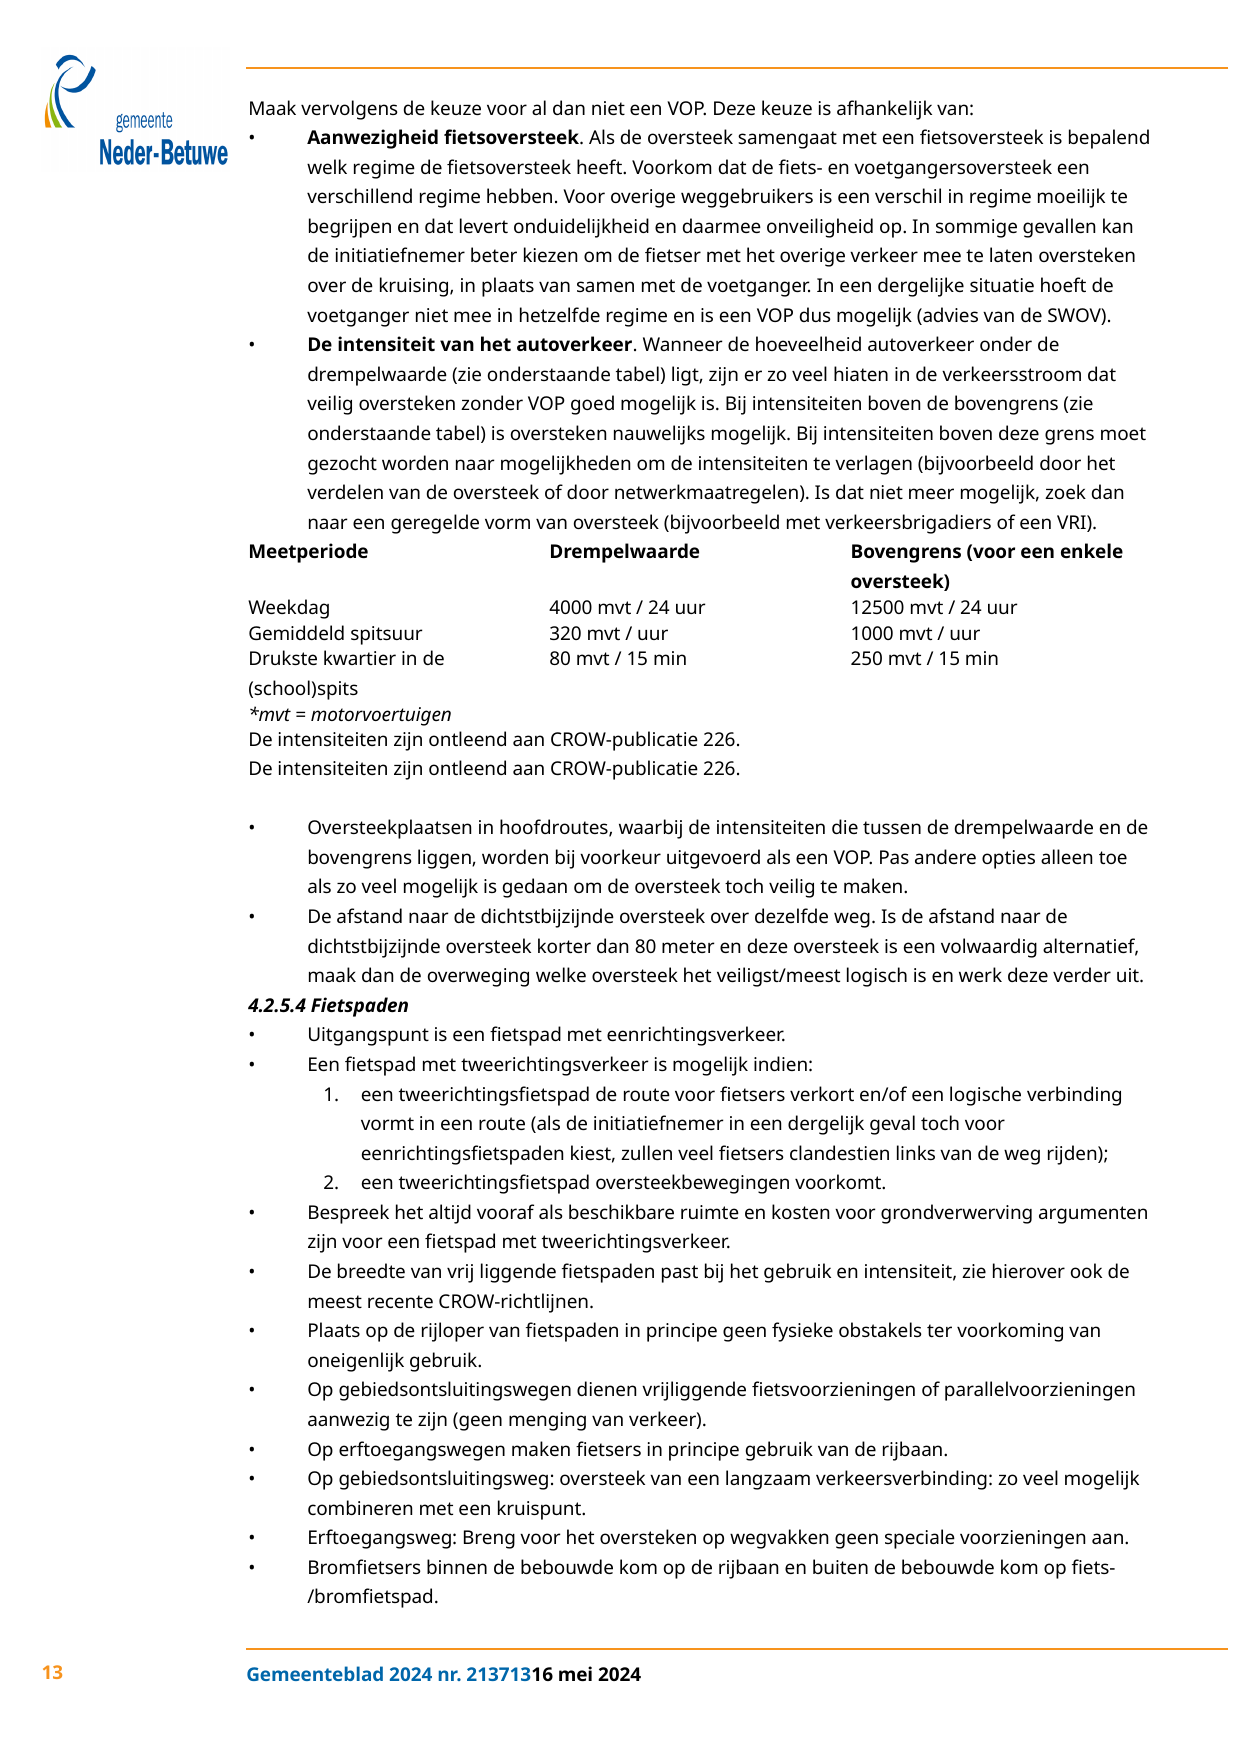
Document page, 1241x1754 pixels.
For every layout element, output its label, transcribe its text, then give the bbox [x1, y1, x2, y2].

table_cell Weekdag [248, 594, 549, 620]
list een tweerichtingsfietspad oversteekbewegingen voorkomt. [323, 1169, 1152, 1195]
table_cell Gemiddeld spitsuur [248, 620, 549, 645]
list De breedte van vrij liggende fietspaden past bij het gebruik en intensiteit, zie hierover ook de meest recente CROW-richtlijnen. [248, 1258, 1152, 1314]
list Oversteekplaatsen in hoofdroutes, waarbij de intensiteiten die tussen de drempelwaarde en de bovengrens liggen, worden bij voorkeur uitgevoerd als een VOP. Pas andere opties alleen toe als zo veel mogelijk is gedaan om de oversteek toch veilig te maken. [248, 814, 1152, 899]
table_header Bovengrens (voor een enkele oversteek) [850, 539, 1152, 594]
picture [41, 47, 231, 172]
list Op gebiedsontsluitingsweg: oversteek van een langzaam verkeersverbinding: zo veel mogelijk combineren met een kruispunt. [248, 1465, 1152, 1521]
table_cell 1000 mvt / uur [850, 620, 1152, 645]
text 4.2.5.4 Fietspaden [248, 992, 1152, 1018]
table_cell *mvt = motorvoertuigen [248, 701, 1152, 726]
list Een fietspad met tweerichtingsverkeer is mogelijk indien: [248, 1051, 1152, 1077]
text Maak vervolgens de keuze voor al dan niet een VOP. Deze keuze is afhankelijk van: [248, 95, 1152, 121]
table_cell 4000 mvt / 24 uur [549, 594, 850, 620]
table_cell Drukste kwartier in de (school)spits [248, 645, 549, 701]
table_cell 250 mvt / 15 min [850, 645, 1152, 701]
list Plaats op de rijloper van fietspaden in principe geen fysieke obstakels ter voorkoming van oneigenlijk gebruik. [248, 1317, 1152, 1373]
table_cell 80 mvt / 15 min [549, 645, 850, 701]
list Bromfietsers binnen de bebouwde kom op de rijbaan en buiten de bebouwde kom op fiets- /bromfietspad. [248, 1554, 1152, 1609]
list Op gebiedsontsluitingswegen dienen vrijliggende fietsvoorzieningen of parallelvoorzieningen aanwezig te zijn (geen menging van verkeer). [248, 1377, 1152, 1432]
list De intensiteit van het autoverkeer. Wanneer de hoeveelheid autoverkeer onder de drempelwaarde (zie onderstaande tabel) ligt, zijn er zo veel hiaten in de verkeersstroom dat veilig oversteken zonder VOP goed mogelijk is. Bij intensiteiten boven de bovengrens (zie onderstaande tabel) is oversteken nauwelijks mogelijk. Bij intensiteiten boven deze grens moet gezocht worden naar mogelijkheden om de intensiteiten te verlagen (bijvoorbeeld door het verdelen van de oversteek of door netwerkmaatregelen). Is dat niet meer mogelijk, zoek dan naar een geregelde vorm van oversteek (bijvoorbeeld met verkeersbrigadiers of een VRI). [248, 331, 1152, 535]
table_cell De intensiteiten zijn ontleend aan CROW-publicatie 226. [248, 726, 1152, 752]
list De afstand naar de dichtstbijzijnde oversteek over dezelfde weg. Is de afstand naar de dichtstbijzijnde oversteek korter dan 80 meter en deze oversteek is een volwaardig alternatief, maak dan de overweging welke oversteek het veiligst/meest logisch is en werk deze verder uit. [248, 903, 1152, 988]
list Uitgangspunt is een fietspad met eenrichtingsverkeer. [248, 1022, 1152, 1047]
list Aanwezigheid fietsoversteek. Als de oversteek samengaat met een fietsoversteek is bepalend welk regime de fietsoversteek heeft. Voorkom dat de fiets- en voetgangersoversteek een verschillend regime hebben. Voor overige weggebruikers is een verschil in regime moeilijk te begrijpen en dat levert onduidelijkheid en daarmee onveiligheid op. In sommige gevallen kan de initiatiefnemer beter kiezen om de fietser met het overige verkeer mee te laten oversteken over de kruising, in plaats van samen met de voetganger. In een dergelijke situatie hoeft de voetganger niet mee in hetzelfde regime en is een VOP dus mogelijk (advies van de SWOV). [248, 124, 1152, 328]
table_cell 12500 mvt / 24 uur [850, 594, 1152, 620]
list Bespreek het altijd vooraf als beschikbare ruimte en kosten voor grondverwerving argumenten zijn voor een fietspad met tweerichtingsverkeer. [248, 1199, 1152, 1254]
table_header Meetperiode [248, 539, 549, 594]
list Op erftoegangswegen maken fietsers in principe gebruik van de rijbaan. [248, 1436, 1152, 1462]
table_cell 320 mvt / uur [549, 620, 850, 645]
table_header Drempelwaarde [549, 539, 850, 594]
text De intensiteiten zijn ontleend aan CROW-publicatie 226. [248, 755, 1152, 781]
list een tweerichtingsfietspad de route voor fietsers verkort en/of een logische verbinding vormt in een route (als de initiatiefnemer in een dergelijk geval toch voor eenrichtingsfietspaden kiest, zullen veel fietsers clandestien links van de weg rijden); [323, 1081, 1152, 1166]
list Erftoegangsweg: Breng voor het oversteken op wegvakken geen speciale voorzieningen aan. [248, 1524, 1152, 1550]
